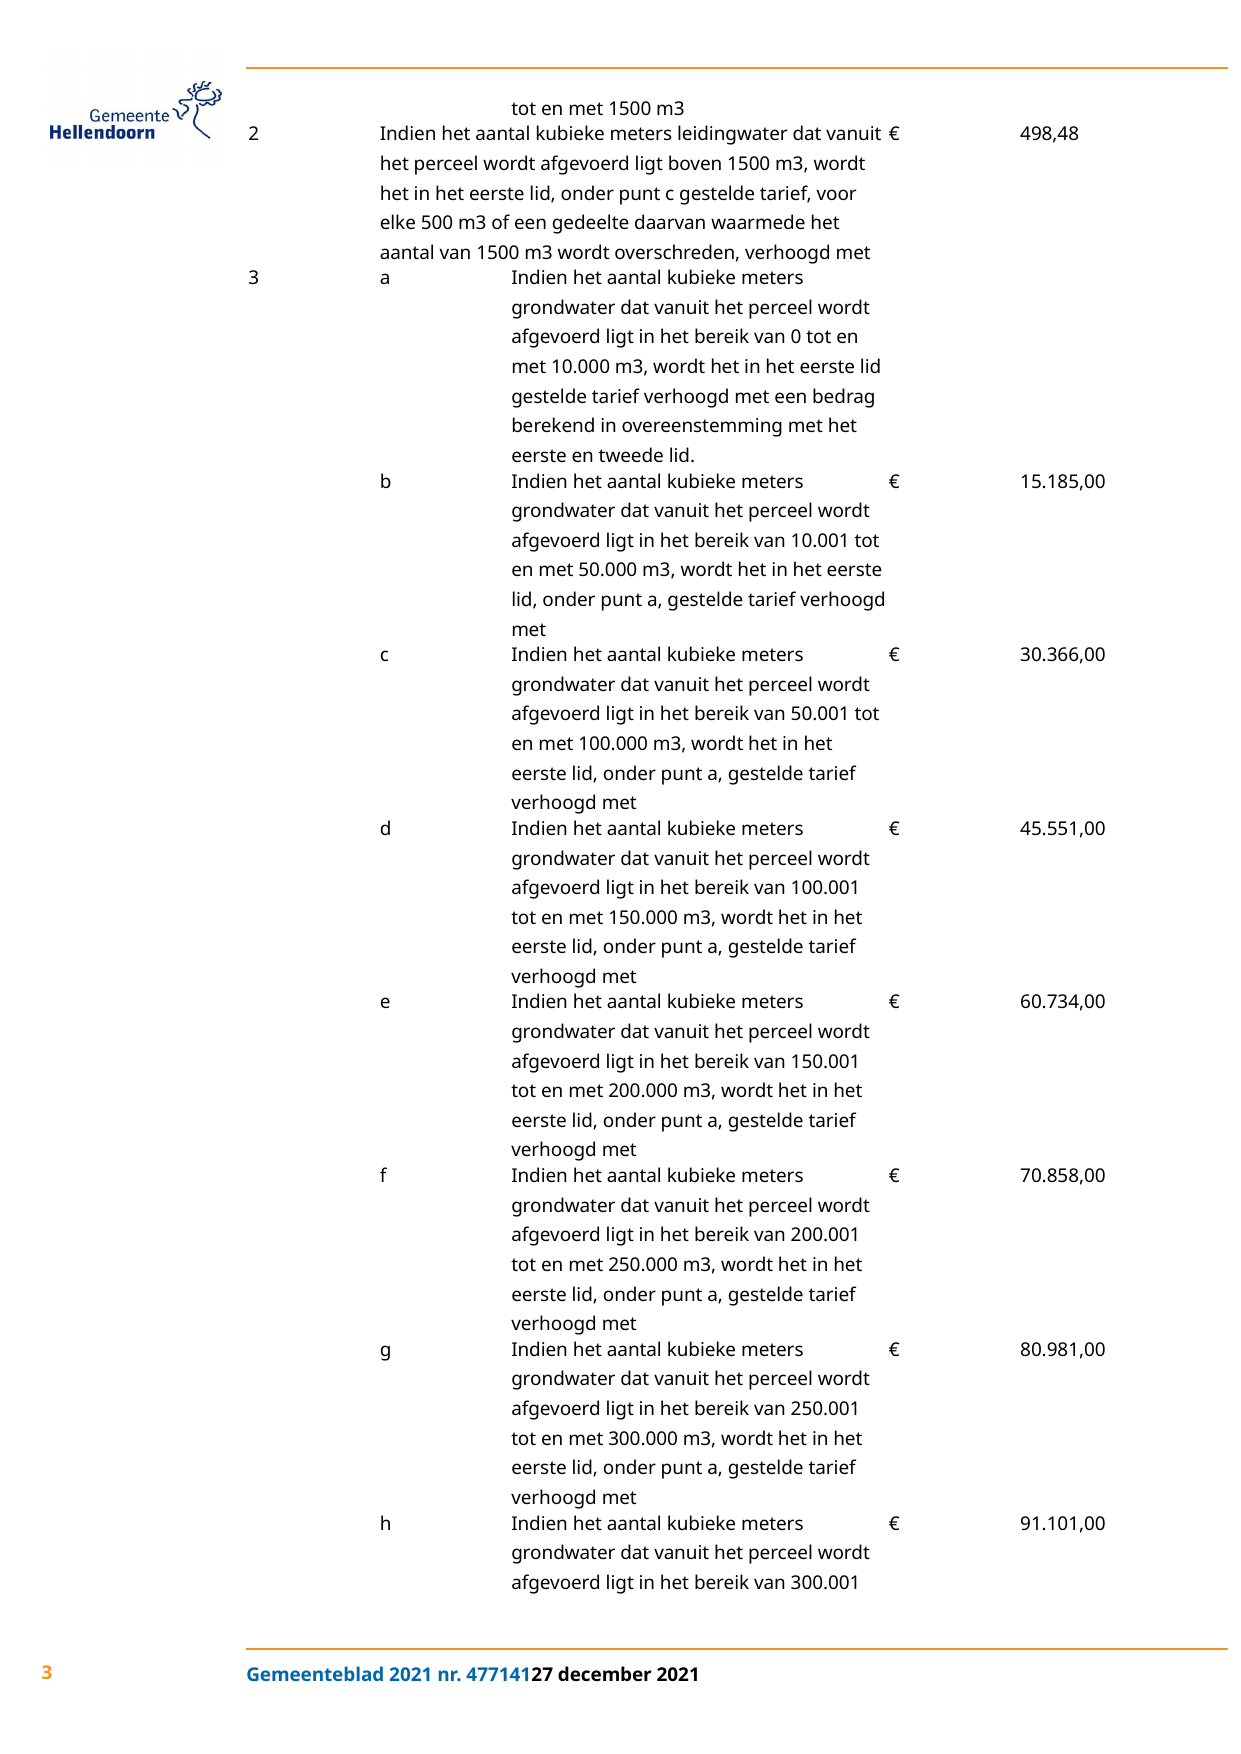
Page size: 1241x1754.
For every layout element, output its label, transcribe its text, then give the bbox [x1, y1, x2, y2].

table_cell [248, 1163, 379, 1336]
table_cell 30.366,00 [1020, 641, 1152, 815]
table_cell € [889, 468, 1020, 641]
table_cell [1020, 265, 1152, 468]
table_cell [248, 815, 379, 989]
table_cell 3 [248, 265, 379, 468]
table_cell e [380, 989, 511, 1162]
table_cell € [889, 641, 1020, 815]
table_cell [889, 265, 1020, 468]
table_cell [248, 989, 379, 1162]
table_cell 70.858,00 [1020, 1163, 1152, 1336]
table_cell [1020, 95, 1152, 121]
table_cell c [380, 641, 511, 815]
table_cell Indien het aantal kubieke meters grondwater dat vanuit het perceel wordt afgevoerd ligt in het bereik van 150.001 tot en met 200.000 m3, wordt het in het eerste lid, onder punt a, gestelde tarief verhoogd met [511, 989, 888, 1162]
table_cell € [889, 1510, 1020, 1594]
table_cell Indien het aantal kubieke meters grondwater dat vanuit het perceel wordt afgevoerd ligt in het bereik van 250.001 tot en met 300.000 m3, wordt het in het eerste lid, onder punt a, gestelde tarief verhoogd met [511, 1336, 888, 1510]
table_cell € [889, 1336, 1020, 1510]
table_cell € [889, 1163, 1020, 1336]
table_cell 60.734,00 [1020, 989, 1152, 1162]
table_cell € [889, 815, 1020, 989]
table_cell 15.185,00 [1020, 468, 1152, 641]
table_cell 498,48 [1020, 121, 1152, 264]
table_cell a [380, 265, 511, 468]
table_cell [380, 95, 511, 121]
table_cell € [889, 121, 1020, 264]
picture [41, 47, 231, 172]
table_cell Indien het aantal kubieke meters grondwater dat vanuit het perceel wordt afgevoerd ligt in het bereik van 0 tot en met 10.000 m3, wordt het in het eerste lid gestelde tarief verhoogd met een bedrag berekend in overeenstemming met het eerste en tweede lid. [511, 265, 888, 468]
table_cell [248, 95, 379, 121]
table_cell Indien het aantal kubieke meters grondwater dat vanuit het perceel wordt afgevoerd ligt in het bereik van 100.001 tot en met 150.000 m3, wordt het in het eerste lid, onder punt a, gestelde tarief verhoogd met [511, 815, 888, 989]
table_cell d [380, 815, 511, 989]
table_cell Indien het aantal kubieke meters leidingwater dat vanuit het perceel wordt afgevoerd ligt boven 1500 m3, wordt het in het eerste lid, onder punt c gestelde tarief, voor elke 500 m3 of een gedeelte daarvan waarmede het aantal van 1500 m3 wordt overschreden, verhoogd met [380, 121, 888, 264]
table_cell tot en met 1500 m3 [511, 95, 888, 121]
table_cell Indien het aantal kubieke meters grondwater dat vanuit het perceel wordt afgevoerd ligt in het bereik van 300.001 [511, 1510, 888, 1594]
table_cell [889, 95, 1020, 121]
table_cell h [380, 1510, 511, 1594]
table_cell Indien het aantal kubieke meters grondwater dat vanuit het perceel wordt afgevoerd ligt in het bereik van 10.001 tot en met 50.000 m3, wordt het in het eerste lid, onder punt a, gestelde tarief verhoogd met [511, 468, 888, 641]
table_cell g [380, 1336, 511, 1510]
table_cell [248, 1336, 379, 1510]
table_cell [248, 468, 379, 641]
table_cell Indien het aantal kubieke meters grondwater dat vanuit het perceel wordt afgevoerd ligt in het bereik van 50.001 tot en met 100.000 m3, wordt het in het eerste lid, onder punt a, gestelde tarief verhoogd met [511, 641, 888, 815]
table_cell 80.981,00 [1020, 1336, 1152, 1510]
table_cell 2 [248, 121, 379, 264]
table_cell [248, 641, 379, 815]
table_cell € [889, 989, 1020, 1162]
table_cell f [380, 1163, 511, 1336]
table_cell [248, 1510, 379, 1594]
table_cell 45.551,00 [1020, 815, 1152, 989]
table_cell b [380, 468, 511, 641]
table_cell Indien het aantal kubieke meters grondwater dat vanuit het perceel wordt afgevoerd ligt in het bereik van 200.001 tot en met 250.000 m3, wordt het in het eerste lid, onder punt a, gestelde tarief verhoogd met [511, 1163, 888, 1336]
table_cell 91.101,00 [1020, 1510, 1152, 1594]
